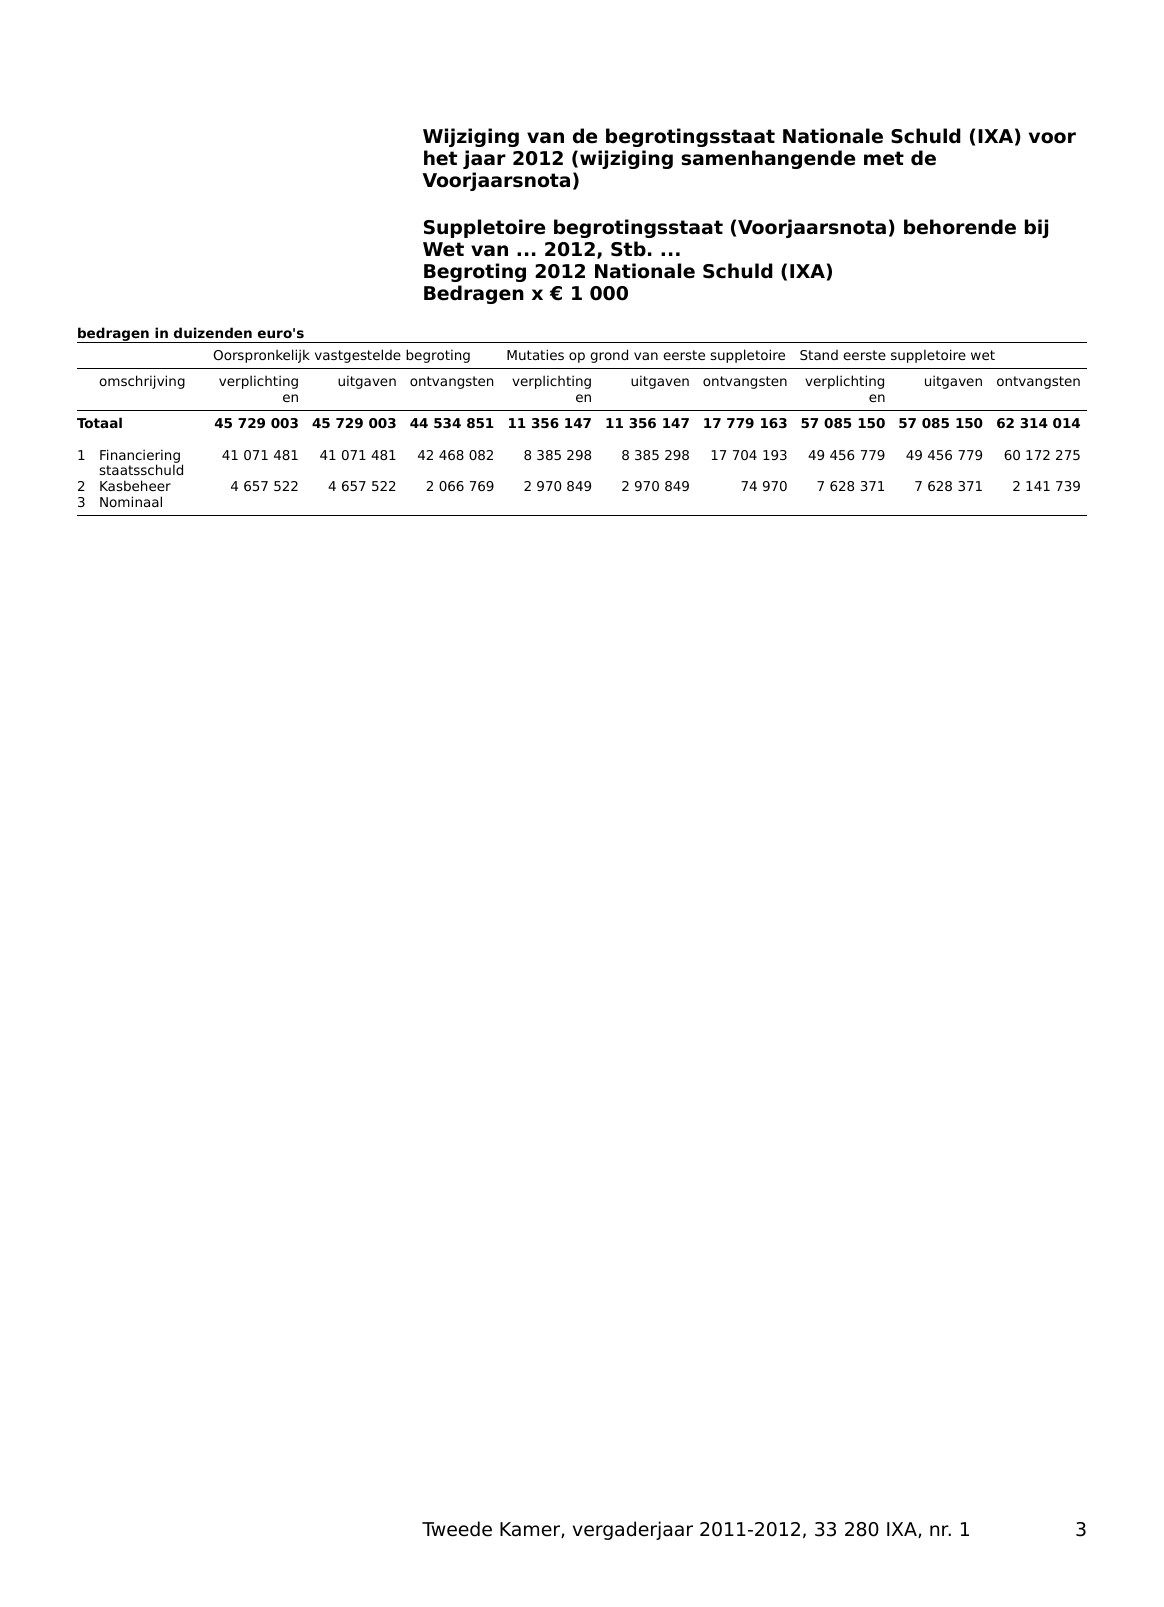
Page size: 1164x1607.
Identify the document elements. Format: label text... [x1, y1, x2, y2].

table_header bedragen in duizenden euro's [77, 326, 1087, 342]
table_cell 7 628 371 [794, 479, 891, 494]
table_cell [696, 495, 793, 515]
table_cell 57 085 150 [891, 411, 989, 432]
table_cell omschrijving [93, 369, 207, 410]
table_cell [500, 495, 598, 515]
table_cell 4 657 522 [207, 479, 305, 494]
table_cell [891, 432, 989, 447]
text Begroting 2012 Nationale Schuld (IXA) [422, 261, 1087, 282]
table_cell 2 066 769 [403, 479, 500, 494]
table_cell 42 468 082 [403, 447, 500, 479]
table_cell 45 729 003 [207, 411, 305, 432]
table_cell 62 314 014 [989, 411, 1087, 432]
table_cell [305, 495, 402, 515]
table_cell [403, 495, 500, 515]
table_cell [989, 495, 1087, 515]
table_cell 57 085 150 [794, 411, 891, 432]
table_cell Nominaal [93, 495, 207, 515]
table_cell 7 628 371 [891, 479, 989, 494]
table_cell Oorspronkelijk vastgestelde begroting [207, 343, 500, 368]
table_cell Financiering staatsschuld [93, 447, 207, 479]
table_cell Stand eerste suppletoire wet [794, 343, 1087, 368]
table_cell Kasbeheer [93, 479, 207, 494]
table_cell 2 141 739 [989, 479, 1087, 494]
table_cell 49 456 779 [794, 447, 891, 479]
table_cell [77, 369, 93, 410]
table_cell 11 356 147 [500, 411, 598, 432]
table_cell verplichtingen [207, 369, 305, 410]
table_cell 4 657 522 [305, 479, 402, 494]
table_cell [598, 495, 696, 515]
table_cell ontvangsten [696, 369, 793, 410]
table_cell [77, 432, 207, 447]
table_cell 2 970 849 [500, 479, 598, 494]
table_cell 45 729 003 [305, 411, 402, 432]
table_cell [891, 495, 989, 515]
table_cell verplichtingen [500, 369, 598, 410]
table_cell 3 [77, 495, 93, 515]
table_cell 8 385 298 [598, 447, 696, 479]
table_cell [598, 432, 696, 447]
table_cell ontvangsten [989, 369, 1087, 410]
table_cell 60 172 275 [989, 447, 1087, 479]
table_cell verplichtingen [794, 369, 891, 410]
table_cell [403, 432, 500, 447]
text Bedragen x € 1 000 [422, 282, 1087, 304]
table_cell [696, 432, 793, 447]
table_cell 49 456 779 [891, 447, 989, 479]
table_cell [207, 432, 305, 447]
table_cell uitgaven [891, 369, 989, 410]
table_cell ontvangsten [403, 369, 500, 410]
table_cell uitgaven [305, 369, 402, 410]
table_cell 8 385 298 [500, 447, 598, 479]
table_cell 11 356 147 [598, 411, 696, 432]
table_cell [500, 432, 598, 447]
table_cell [794, 495, 891, 515]
table_cell 17 704 193 [696, 447, 793, 479]
table_cell Mutaties op grond van eerste suppletoire [500, 343, 793, 368]
table_cell [794, 432, 891, 447]
table_cell 74 970 [696, 479, 793, 494]
table_cell 44 534 851 [403, 411, 500, 432]
table_cell Totaal [77, 411, 207, 432]
table_cell 1 [77, 447, 93, 479]
text Suppletoire begrotingsstaat (Voorjaarsnota) behorende bij Wet van ... 2012, Stb. ... [422, 217, 1087, 261]
subtitle Wijziging van de begrotingsstaat Nationale Schuld (IXA) voor het jaar 2012 (wijziging samenhangende met de Voorjaarsnota) [422, 126, 1087, 192]
table_cell 2 970 849 [598, 479, 696, 494]
table_cell [207, 495, 305, 515]
table_cell [305, 432, 402, 447]
table_cell [77, 343, 207, 368]
table_cell 41 071 481 [305, 447, 402, 479]
table_cell [989, 432, 1087, 447]
table_cell 17 779 163 [696, 411, 793, 432]
table_cell 2 [77, 479, 93, 494]
table_cell uitgaven [598, 369, 696, 410]
table_cell 41 071 481 [207, 447, 305, 479]
